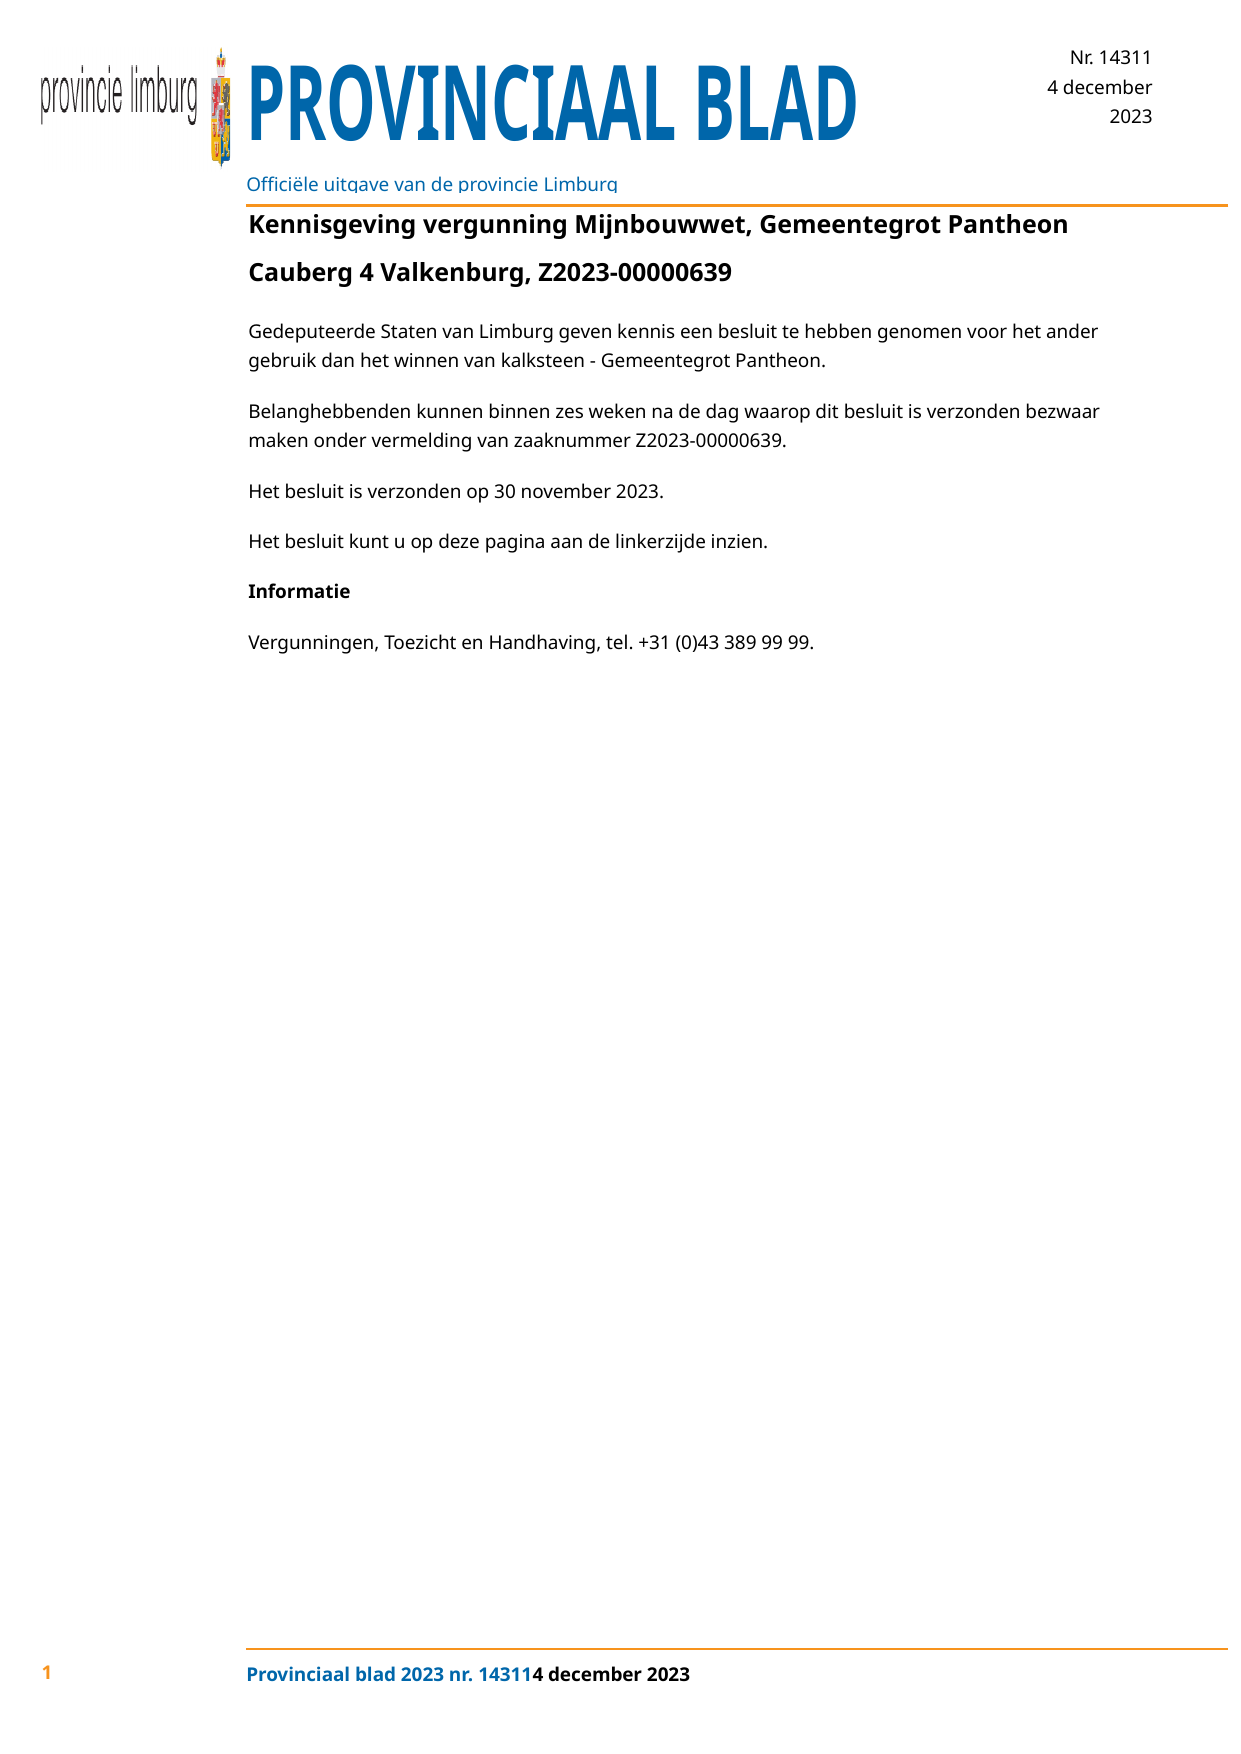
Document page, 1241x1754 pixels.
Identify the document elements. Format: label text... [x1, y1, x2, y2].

text Het besluit is verzonden op 30 november 2023. [248, 478, 1152, 504]
text Vergunningen, Toezicht en Handhaving, tel. +31 (0)43 389 99 99. [248, 629, 1152, 655]
text Belanghebbenden kunnen binnen zes weken na de dag waarop dit besluit is verzonden bezwaar maken onder vermelding van zaaknummer Z2023-00000639. [248, 398, 1152, 453]
text Kennisgeving vergunning Mijnbouwwet, Gemeentegrot Pantheon Cauberg 4 Valkenburg, Z2023-00000639 [248, 207, 1152, 288]
text Gedeputeerde Staten van Limburg geven kennis een besluit te hebben genomen voor het ander gebruik dan het winnen van kalksteen - Gemeentegrot Pantheon. [248, 318, 1152, 373]
text Het besluit kunt u op deze pagina aan de linkerzijde inzien. [248, 528, 1152, 554]
text Informatie [248, 579, 1152, 604]
picture [41, 47, 231, 172]
